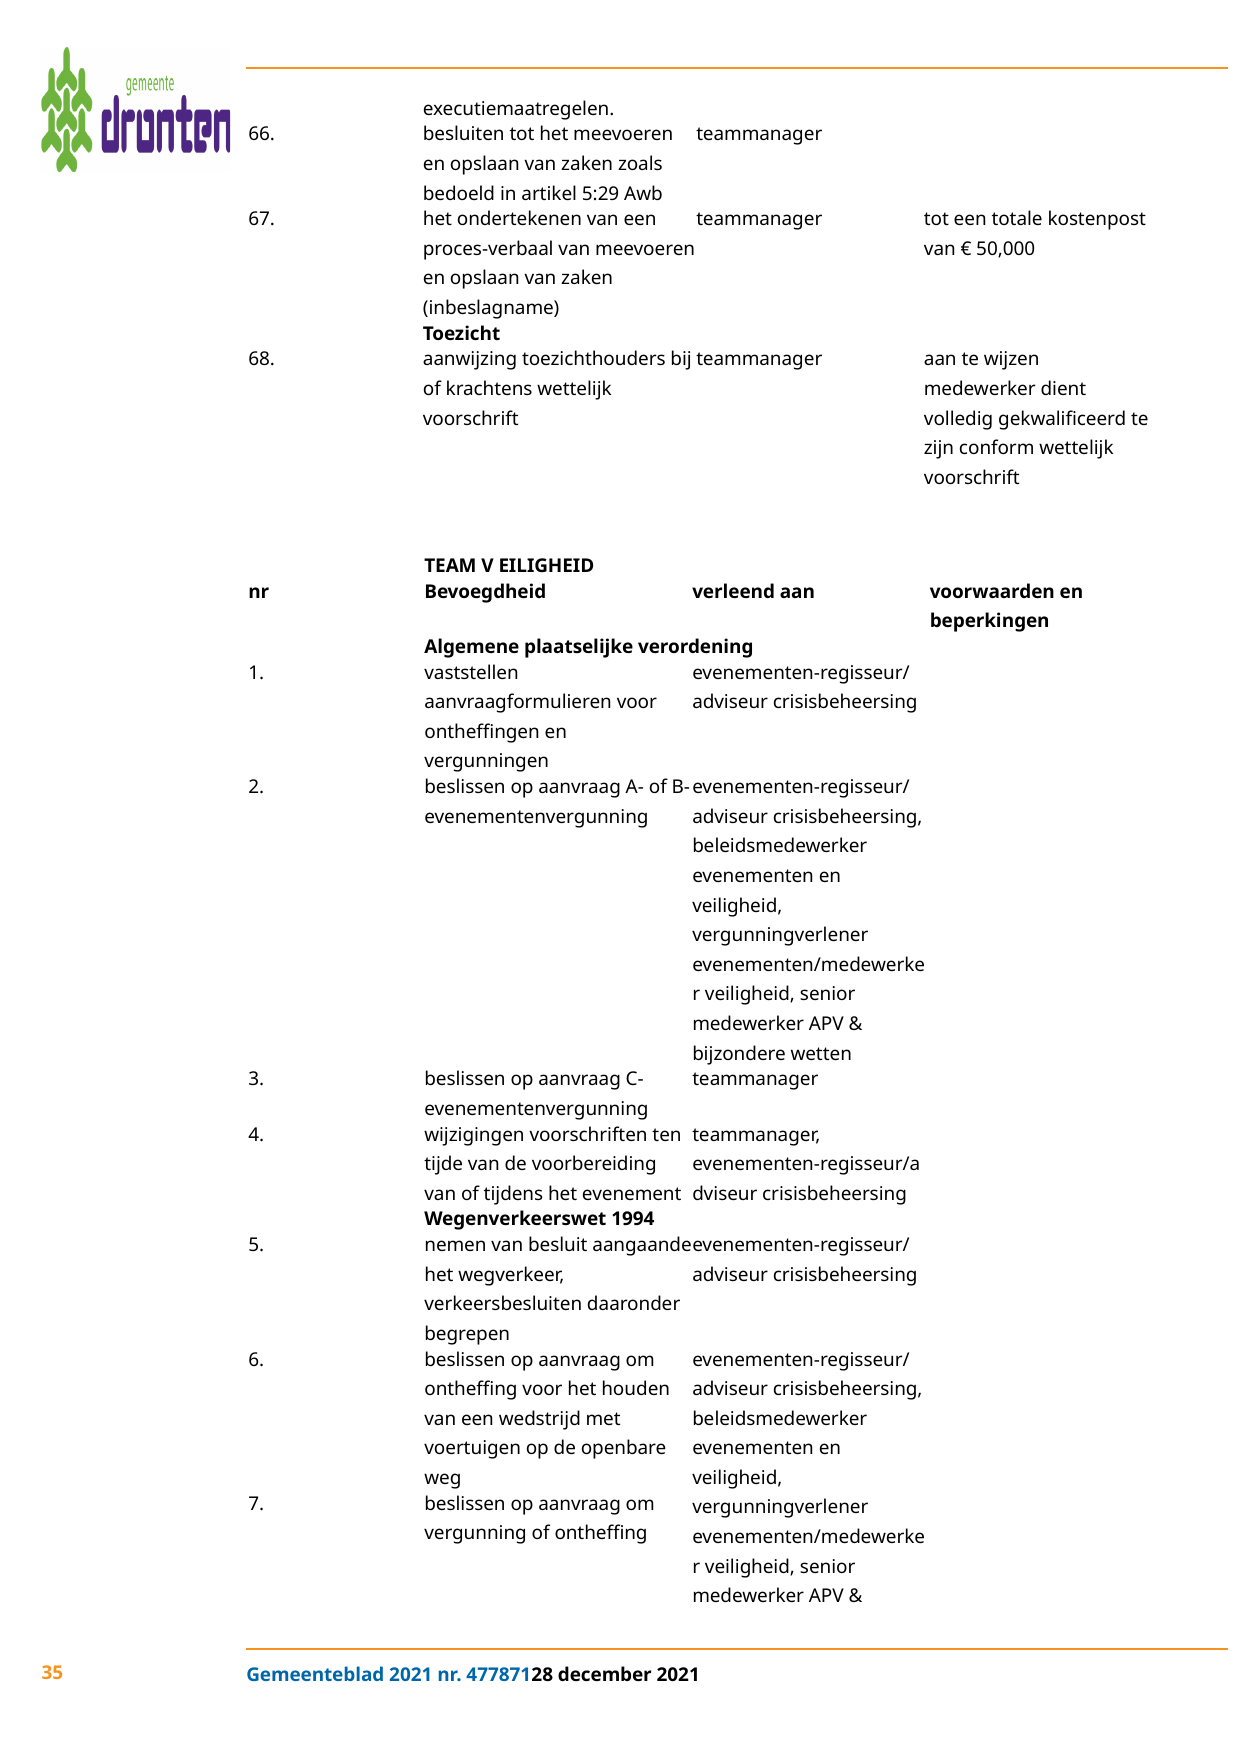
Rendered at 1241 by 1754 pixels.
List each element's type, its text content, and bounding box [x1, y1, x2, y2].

table_cell [930, 659, 1152, 773]
table_cell beslissen op aanvraag om vergunning of ontheffing [424, 1490, 692, 1608]
table_cell evenementen-regisseur/adviseur crisisbeheersing [692, 1231, 929, 1346]
table_cell wijzigingen voorschriften ten tijde van de voorbereiding van of tijdens het evenement [424, 1121, 692, 1206]
table_cell evenementen-regisseur/adviseur crisisbeheersing [692, 659, 929, 773]
picture [41, 47, 231, 172]
table_cell nemen van besluit aangaande het wegverkeer, verkeersbesluiten daaronder begrepen [424, 1231, 692, 1346]
table_cell Wegenverkeerswet 1994 [424, 1206, 1152, 1231]
table_cell teammanager [696, 121, 924, 205]
table_cell [930, 1346, 1152, 1608]
table_cell teammanager [692, 1065, 929, 1121]
table_cell executiemaatregelen. [423, 95, 696, 121]
table_cell 3. [248, 1065, 424, 1121]
table_cell teammanager [696, 346, 924, 490]
table_cell 4. [248, 1121, 424, 1206]
table_cell evenementen-regisseur/adviseur crisisbeheersing, beleidsmedewerker evenementen en veiligheid, vergunningverlener evenementen/medewerker veiligheid, senior medewerker APV & bijzondere wetten [692, 774, 929, 1065]
table_cell evenementen-regisseur/adviseur crisisbeheersing, beleidsmedewerker evenementen en veiligheid, vergunningverlener evenementen/medewerker veiligheid, senior medewerker APV & [692, 1346, 929, 1608]
table_cell [248, 1206, 424, 1231]
table_cell beslissen op aanvraag C-evenementenvergunning [424, 1065, 692, 1121]
table_cell verleend aan [692, 578, 929, 633]
table_cell 5. [248, 1231, 424, 1346]
table_cell het ondertekenen van een proces-verbaal van meevoeren en opslaan van zaken (inbeslagname) [423, 205, 696, 320]
table_cell 1. [248, 659, 424, 773]
table_cell [248, 95, 423, 121]
table_cell Toezicht [423, 320, 1152, 346]
table_cell besluiten tot het meevoeren en opslaan van zaken zoals bedoeld in artikel 5:29 Awb [423, 121, 696, 205]
table_cell [930, 1065, 1152, 1121]
table_cell 66. [248, 121, 423, 205]
table_cell [248, 633, 424, 659]
table_cell nr [248, 578, 424, 633]
table_cell [930, 774, 1152, 1065]
table_cell [930, 1231, 1152, 1346]
table_cell beslissen op aanvraag A- of B-evenementenvergunning [424, 774, 692, 1065]
table_cell 67. [248, 205, 423, 320]
table_header TEAM V EILIGHEID [424, 552, 1152, 578]
table_cell teammanager, evenementen-regisseur/adviseur crisisbeheersing [692, 1121, 929, 1206]
table_cell vaststellen aanvraagformulieren voor ontheffingen en vergunningen [424, 659, 692, 773]
table_cell voorwaarden en beperkingen [930, 578, 1152, 633]
table_cell teammanager [696, 205, 924, 320]
table_cell 68. [248, 346, 423, 490]
table_cell aanwijzing toezichthouders bij of krachtens wettelijk voorschrift [423, 346, 696, 490]
table_cell [924, 121, 1152, 205]
table_cell 6. [248, 1346, 424, 1490]
table_cell [248, 320, 423, 346]
table_cell aan te wijzen medewerker dient volledig gekwalificeerd te zijn conform wettelijk voorschrift [924, 346, 1152, 490]
table_cell Algemene plaatselijke verordening [424, 633, 1152, 659]
table_header [248, 552, 424, 578]
table_cell 7. [248, 1490, 424, 1608]
table_cell [924, 95, 1152, 121]
table_cell tot een totale kostenpost van € 50,000 [924, 205, 1152, 320]
table_cell beslissen op aanvraag om ontheffing voor het houden van een wedstrijd met voertuigen op de openbare weg [424, 1346, 692, 1490]
table_cell [696, 95, 924, 121]
table_cell Bevoegdheid [424, 578, 692, 633]
table_cell [930, 1121, 1152, 1206]
table_cell 2. [248, 774, 424, 1065]
